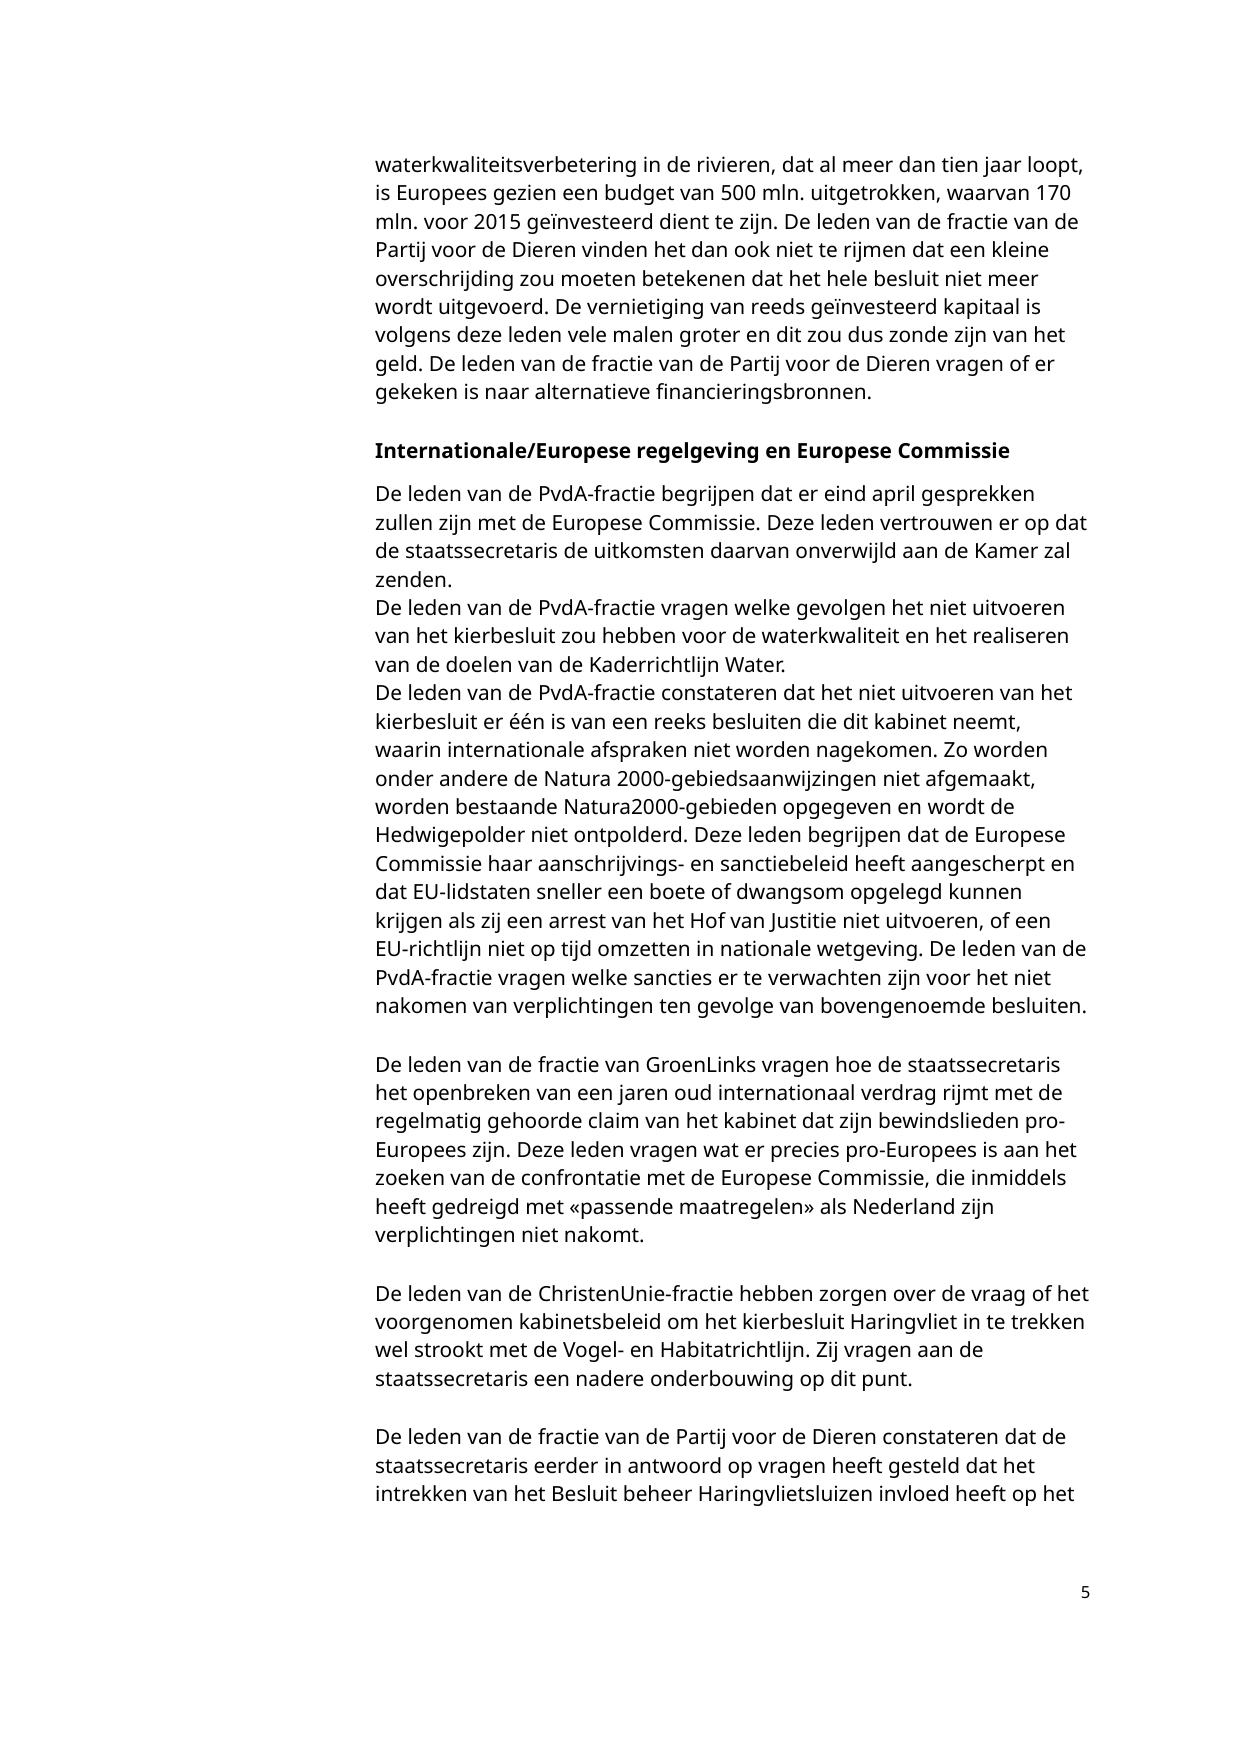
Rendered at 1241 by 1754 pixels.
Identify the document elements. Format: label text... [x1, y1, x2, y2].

text De leden van de fractie van de Partij voor de Dieren constateren dat de staatssecretaris eerder in antwoord op vragen heeft gesteld dat het intrekken van het Besluit beheer Haringvlietsluizen invloed heeft op het [375, 1422, 1090, 1508]
text De leden van de PvdA-fractie constateren dat het niet uitvoeren van het kierbesluit er één is van een reeks besluiten die dit kabinet neemt, waarin internationale afspraken niet worden nagekomen. Zo worden onder andere de Natura 2000-gebiedsaanwijzingen niet afgemaakt, worden bestaande Natura2000-gebieden opgegeven en wordt de Hedwigepolder niet ontpolderd. Deze leden begrijpen dat de Europese Commissie haar aanschrijvings- en sanctiebeleid heeft aangescherpt en dat EU-lidstaten sneller een boete of dwangsom opgelegd kunnen krijgen als zij een arrest van het Hof van Justitie niet uitvoeren, of een EU-richtlijn niet op tijd omzetten in nationale wetgeving. De leden van de PvdA-fractie vragen welke sancties er te verwachten zijn voor het niet nakomen van verplichtingen ten gevolge van bovengenoemde besluiten. [375, 678, 1090, 1020]
text Internationale/Europese regelgeving en Europese Commissie [375, 436, 1090, 464]
text De leden van de PvdA-fractie vragen welke gevolgen het niet uitvoeren van het kierbesluit zou hebben voor de waterkwaliteit en het realiseren van de doelen van de Kaderrichtlijn Water. [375, 593, 1090, 678]
text De leden van de PvdA-fractie begrijpen dat er eind april gesprekken zullen zijn met de Europese Commissie. Deze leden vertrouwen er op dat de staatssecretaris de uitkomsten daarvan onverwijld aan de Kamer zal zenden. [375, 479, 1090, 593]
text waterkwaliteitsverbetering in de rivieren, dat al meer dan tien jaar loopt, is Europees gezien een budget van 500 mln. uitgetrokken, waarvan 170 mln. voor 2015 geïnvesteerd dient te zijn. De leden van de fractie van de Partij voor de Dieren vinden het dan ook niet te rijmen dat een kleine overschrijding zou moeten betekenen dat het hele besluit niet meer wordt uitgevoerd. De vernietiging van reeds geïnvesteerd kapitaal is volgens deze leden vele malen groter en dit zou dus zonde zijn van het geld. De leden van de fractie van de Partij voor de Dieren vragen of er gekeken is naar alternatieve financieringsbronnen. [375, 150, 1090, 406]
text De leden van de ChristenUnie-fractie hebben zorgen over de vraag of het voorgenomen kabinetsbeleid om het kierbesluit Haringvliet in te trekken wel strookt met de Vogel- en Habitatrichtlijn. Zij vragen aan de staatssecretaris een nadere onderbouwing op dit punt. [375, 1279, 1090, 1392]
text De leden van de fractie van GroenLinks vragen hoe de staatssecretaris het openbreken van een jaren oud internationaal verdrag rijmt met de regelmatig gehoorde claim van het kabinet dat zijn bewindslieden pro-Europees zijn. Deze leden vragen wat er precies pro-Europees is aan het zoeken van de confrontatie met de Europese Commissie, die inmiddels heeft gedreigd met «passende maatregelen» als Nederland zijn verplichtingen niet nakomt. [375, 1050, 1090, 1249]
